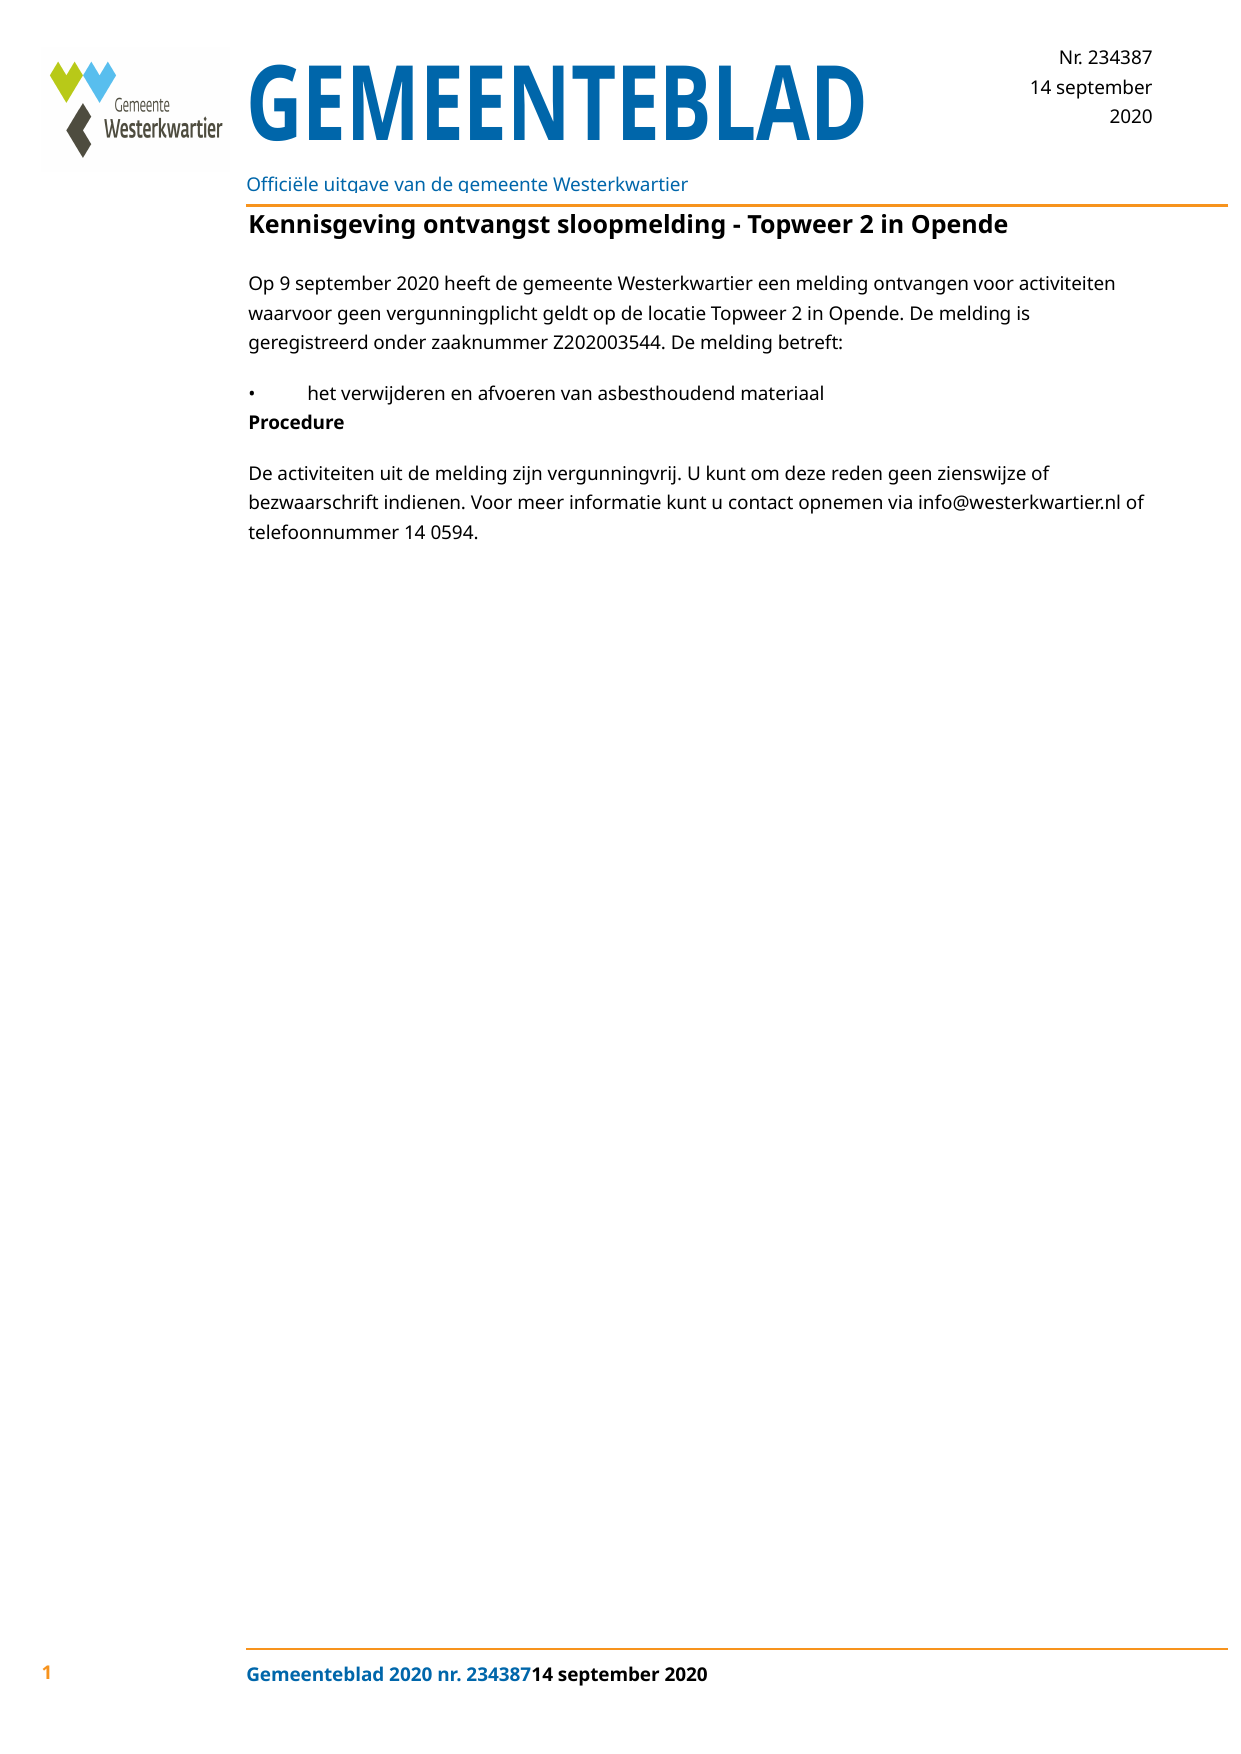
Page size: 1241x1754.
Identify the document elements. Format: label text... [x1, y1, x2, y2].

text Procedure [248, 409, 1152, 435]
picture [41, 47, 231, 172]
text Op 9 september 2020 heeft de gemeente Westerkwartier een melding ontvangen voor activiteiten waarvoor geen vergunningplicht geldt op de locatie Topweer 2 in Opende. De melding is geregistreerd onder zaaknummer Z202003544. De melding betreft: [248, 270, 1152, 355]
list het verwijderen en afvoeren van asbesthoudend materiaal [248, 380, 1152, 406]
text Kennisgeving ontvangst sloopmelding - Topweer 2 in Opende [248, 207, 1152, 241]
text De activiteiten uit de melding zijn vergunningvrij. U kunt om deze reden geen zienswijze of bezwaarschrift indienen. Voor meer informatie kunt u contact opnemen via info@westerkwartier.nl of telefoonnummer 14 0594. [248, 460, 1152, 545]
